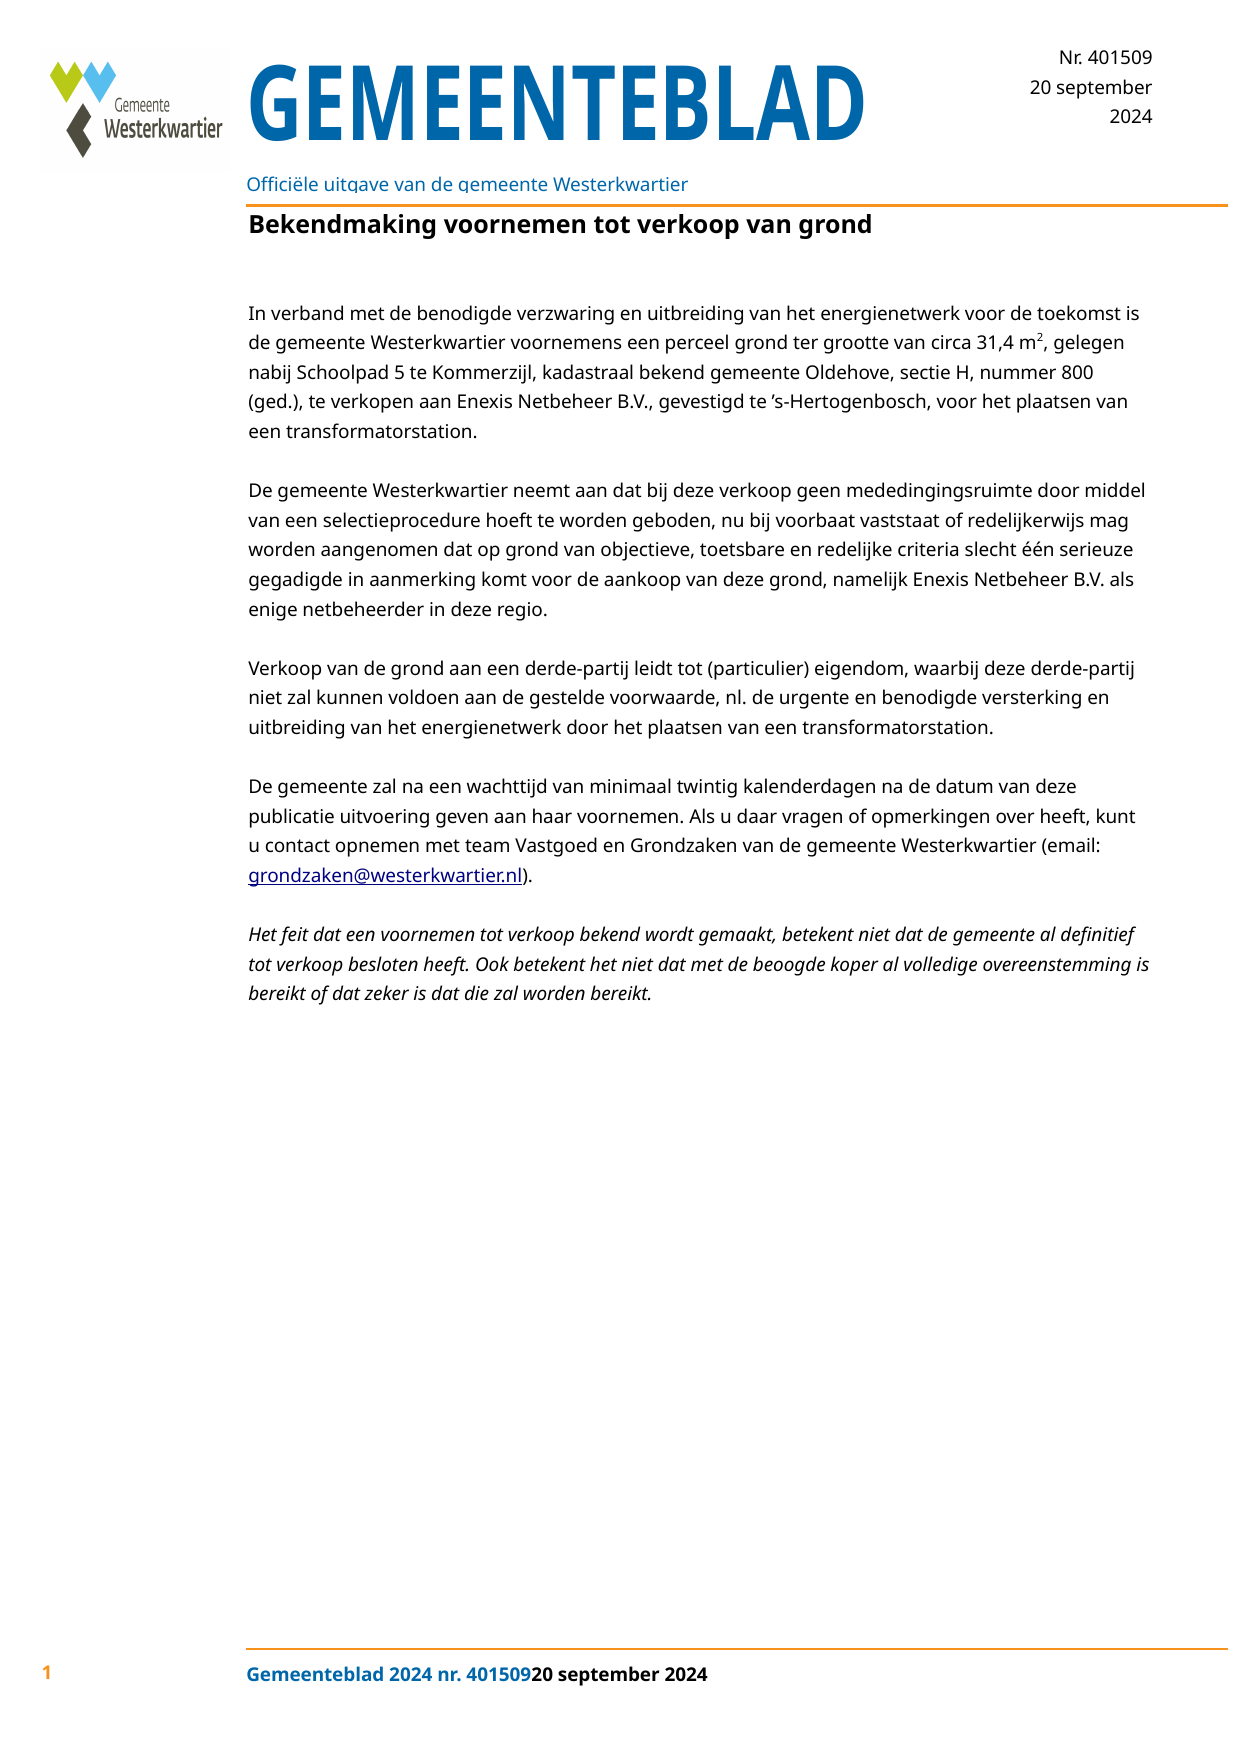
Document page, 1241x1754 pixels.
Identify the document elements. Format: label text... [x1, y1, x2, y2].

text In verband met de benodigde verzwaring en uitbreiding van het energienetwerk voor de toekomst is de gemeente Westerkwartier voornemens een perceel grond ter grootte van circa 31,4 m2, gelegen nabij Schoolpad 5 te Kommerzijl, kadastraal bekend gemeente Oldehove, sectie H, nummer 800 (ged.), te verkopen aan Enexis Netbeheer B.V., gevestigd te ’s-Hertogenbosch, voor het plaatsen van een transformatorstation. [248, 300, 1152, 444]
text Bekendmaking voornemen tot verkoop van grond [248, 207, 1152, 241]
text Het feit dat een voornemen tot verkoop bekend wordt gemaakt, betekent niet dat de gemeente al definitief tot verkoop besloten heeft. Ook betekent het niet dat met de beoogde koper al volledige overeenstemming is bereikt of dat zeker is dat die zal worden bereikt. [248, 921, 1152, 1006]
text Verkoop van de grond aan een derde-partij leidt tot (particulier) eigendom, waarbij deze derde-partij niet zal kunnen voldoen aan de gestelde voorwaarde, nl. de urgente en benodigde versterking en uitbreiding van het energienetwerk door het plaatsen van een transformatorstation. [248, 655, 1152, 740]
picture [41, 47, 231, 172]
text De gemeente Westerkwartier neemt aan dat bij deze verkoop geen mededingingsruimte door middel van een selectieprocedure hoeft te worden geboden, nu bij voorbaat vaststaat of redelijkerwijs mag worden aangenomen dat op grond van objectieve, toetsbare en redelijke criteria slecht één serieuze gegadigde in aanmerking komt voor de aankoop van deze grond, namelijk Enexis Netbeheer B.V. als enige netbeheerder in deze regio. [248, 477, 1152, 621]
text De gemeente zal na een wachttijd van minimaal twintig kalenderdagen na de datum van deze publicatie uitvoering geven aan haar voornemen. Als u daar vragen of opmerkingen over heeft, kunt u contact opnemen met team Vastgoed en Grondzaken van de gemeente Westerkwartier (email: grondzaken@westerkwartier.nl). [248, 773, 1152, 888]
